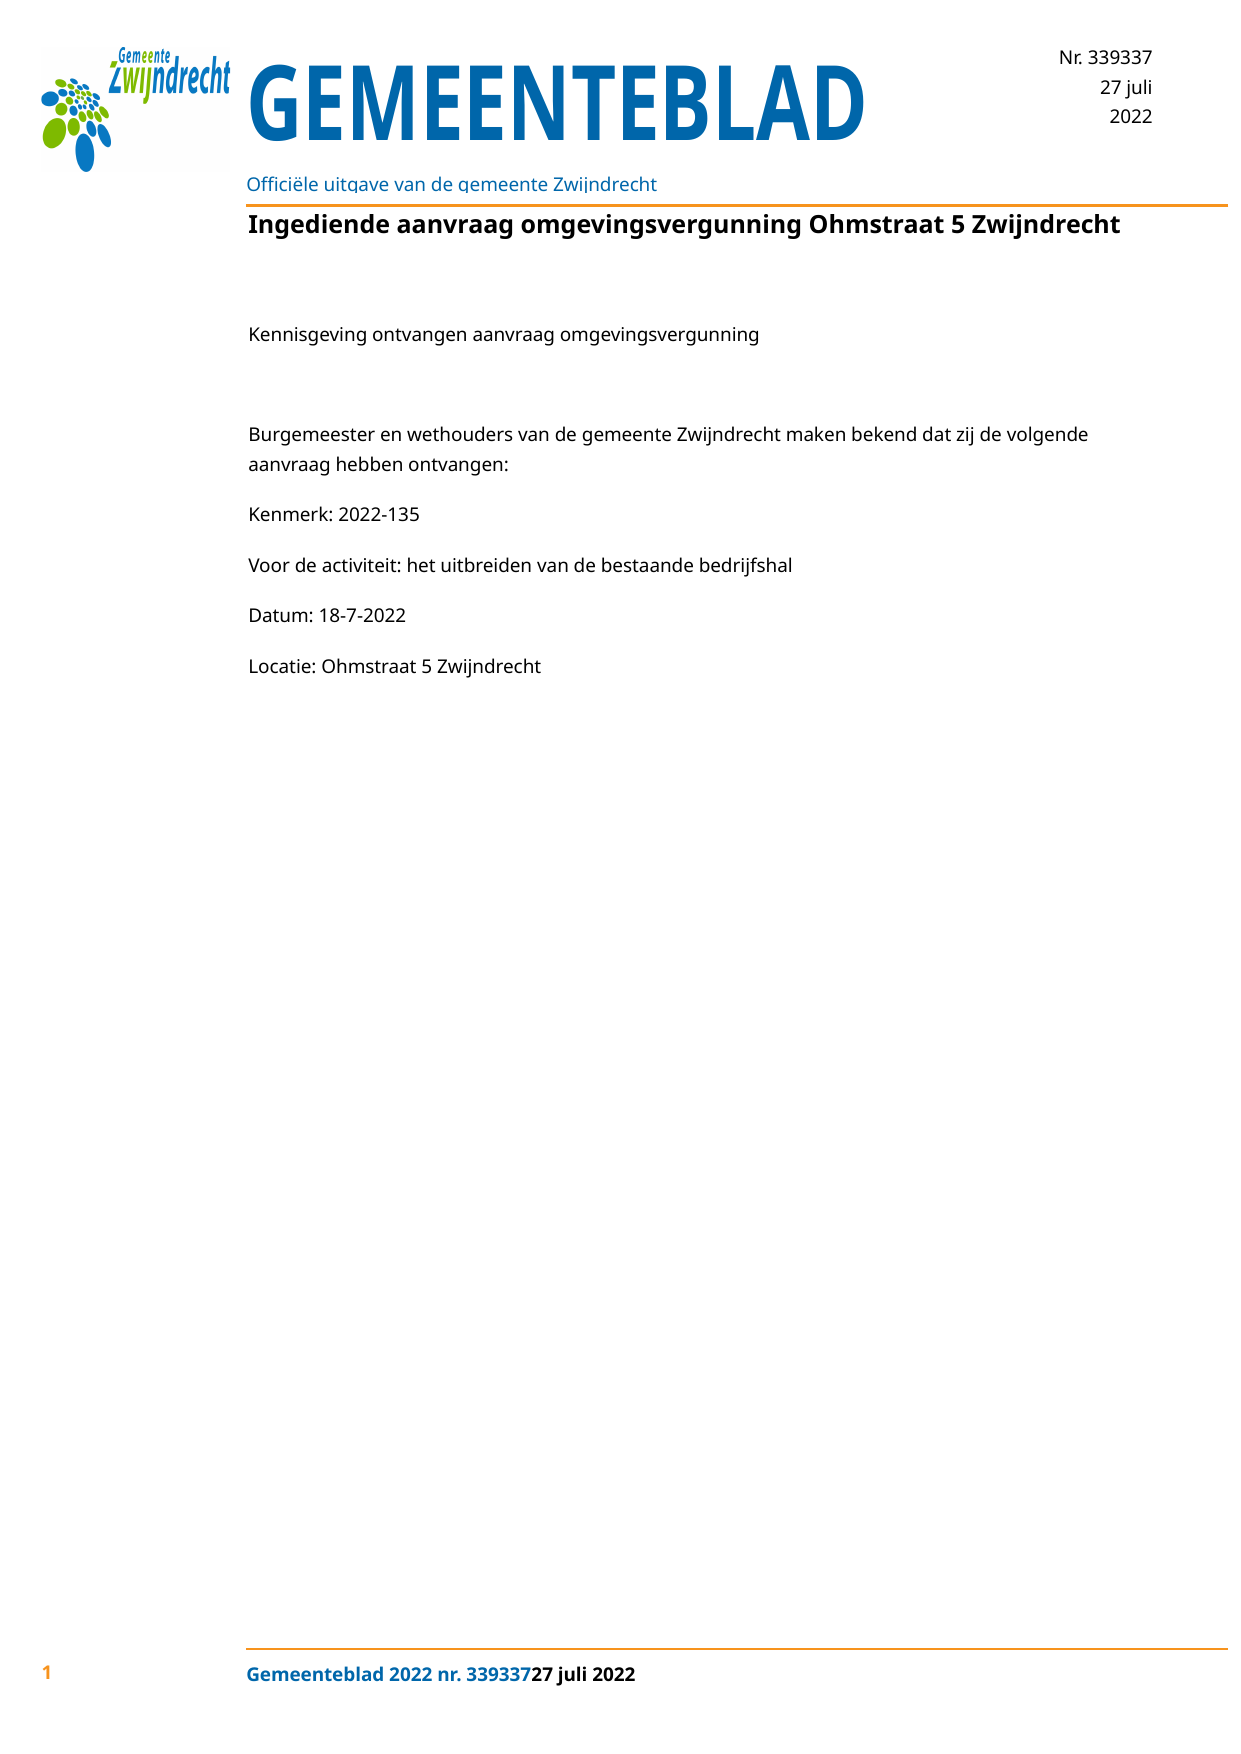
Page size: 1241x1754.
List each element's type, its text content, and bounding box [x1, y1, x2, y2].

text Kennisgeving ontvangen aanvraag omgevingsvergunning [248, 321, 1152, 346]
text Burgemeester en wethouders van de gemeente Zwijndrecht maken bekend dat zij de volgende aanvraag hebben ontvangen: [248, 422, 1152, 477]
text Locatie: Ohmstraat 5 Zwijndrecht [248, 653, 1152, 678]
picture [41, 47, 231, 172]
text Datum: 18-7-2022 [248, 602, 1152, 628]
text Kenmerk: 2022-135 [248, 502, 1152, 527]
text Ingediende aanvraag omgevingsvergunning Ohmstraat 5 Zwijndrecht [248, 207, 1152, 241]
text Voor de activiteit: het uitbreiden van de bestaande bedrijfshal [248, 552, 1152, 578]
